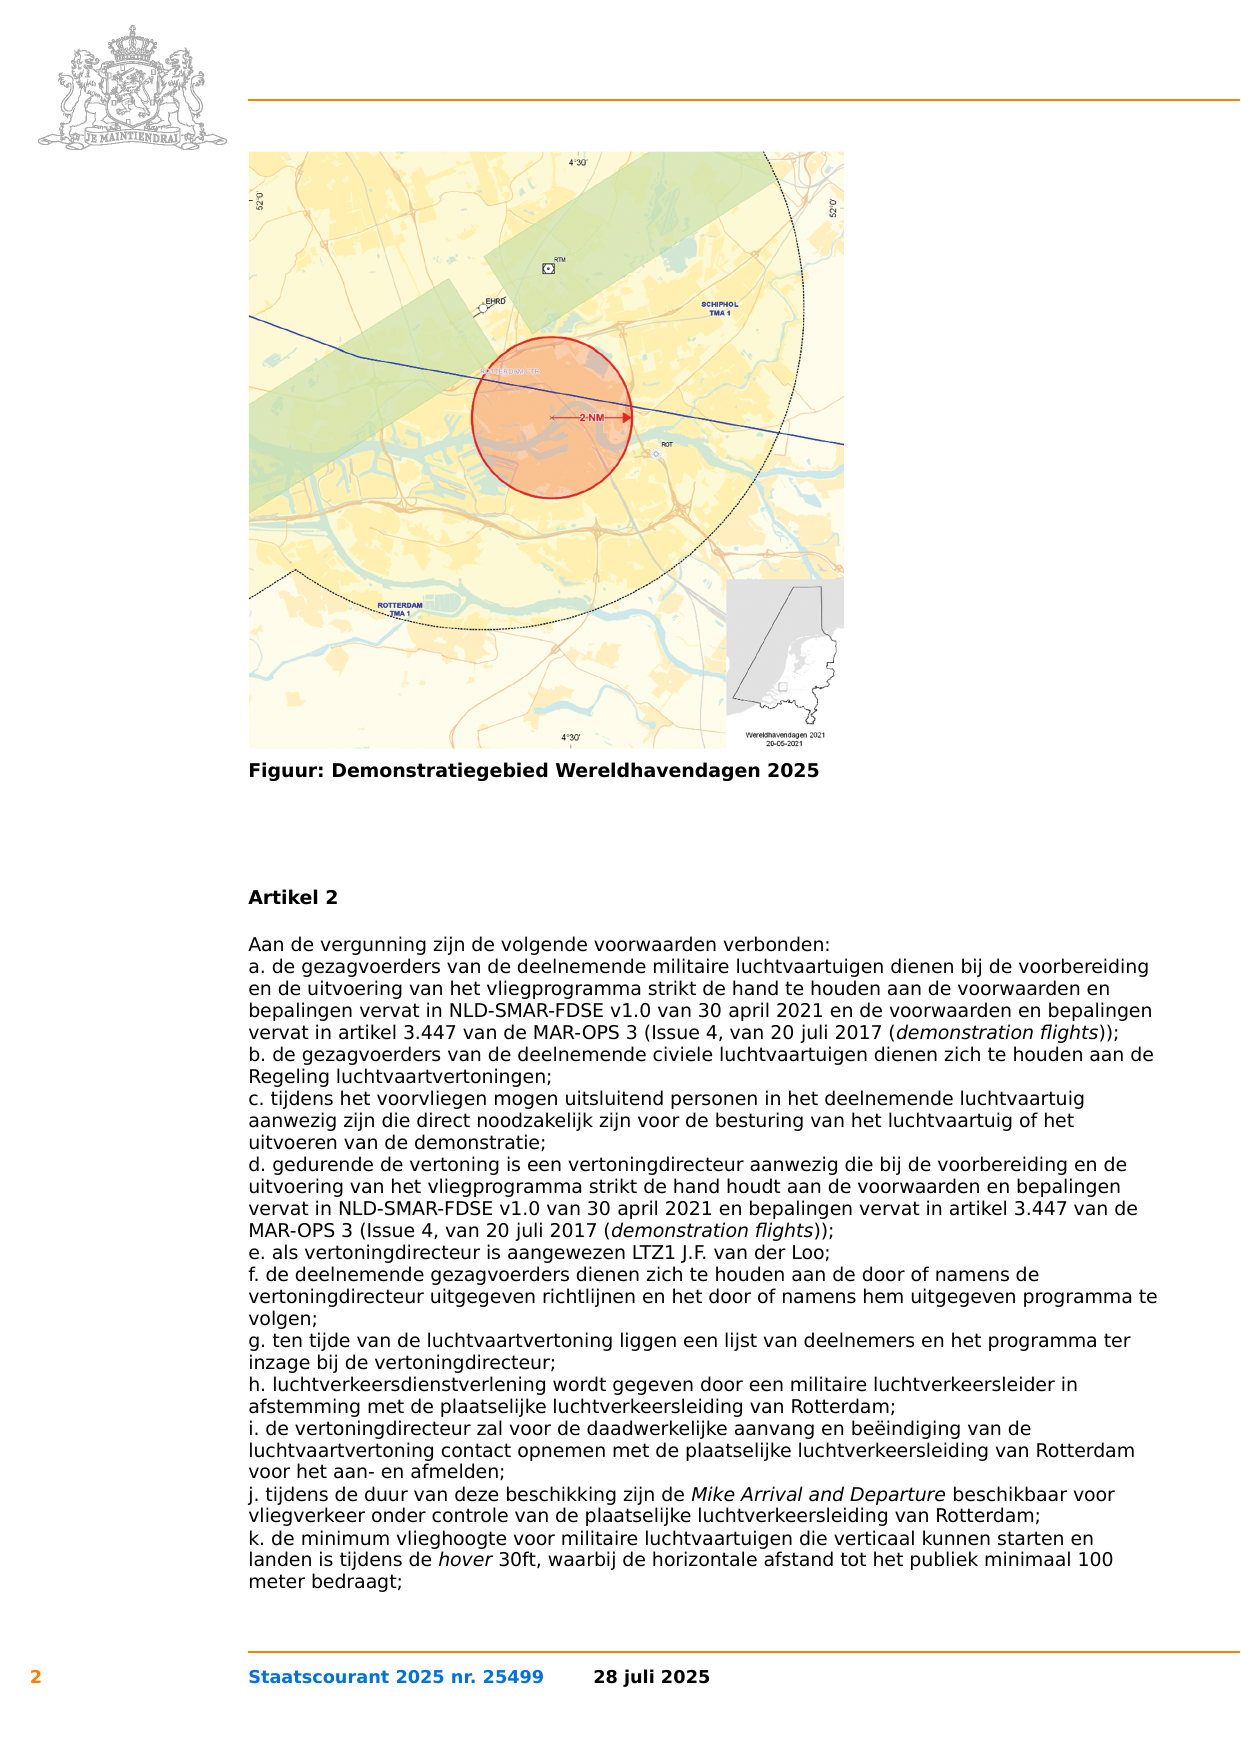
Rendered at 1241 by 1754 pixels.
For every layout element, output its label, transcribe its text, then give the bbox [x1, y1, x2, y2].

text d. gedurende de vertoning is een vertoningdirecteur aanwezig die bij de voorbereiding en de uitvoering van het vliegprogramma strikt de hand houdt aan de voorwaarden en bepalingen vervat in NLD-SMAR-FDSE v1.0 van 30 april 2021 en bepalingen vervat in artikel 3.447 van de MAR-OPS 3 (Issue 4, van 20 juli 2017 (demonstration flights)); [248, 1154, 1163, 1242]
text Aan de vergunning zijn de volgende voorwaarden verbonden: [248, 934, 1163, 956]
text a. de gezagvoerders van de deelnemende militaire luchtvaartuigen dienen bij de voorbereiding en de uitvoering van het vliegprogramma strikt de hand te houden aan de voorwaarden en bepalingen vervat in NLD-SMAR-FDSE v1.0 van 30 april 2021 en de voorwaarden en bepalingen vervat in artikel 3.447 van de MAR-OPS 3 (Issue 4, van 20 juli 2017 (demonstration flights)); [248, 956, 1163, 1044]
subtitle Artikel 2 [248, 887, 1163, 909]
text f. de deelnemende gezagvoerders dienen zich te houden aan de door of namens de vertoningdirecteur uitgegeven richtlijnen en het door of namens hem uitgegeven programma te volgen; [248, 1264, 1163, 1329]
text Figuur: Demonstratiegebied Wereldhavendagen 2025 [248, 760, 844, 782]
text i. de vertoningdirecteur zal voor de daadwerkelijke aanvang en beëindiging van de luchtvaartvertoning contact opnemen met de plaatselijke luchtverkeersleiding van Rotterdam voor het aan- en afmelden; [248, 1417, 1163, 1483]
text b. de gezagvoerders van de deelnemende civiele luchtvaartuigen dienen zich te houden aan de Regeling luchtvaartvertoningen; [248, 1044, 1163, 1088]
text h. luchtverkeersdienstverlening wordt gegeven door een militaire luchtverkeersleider in afstemming met de plaatselijke luchtverkeersleiding van Rotterdam; [248, 1373, 1163, 1417]
text g. ten tijde van de luchtvaartvertoning liggen een lijst van deelnemers en het programma ter inzage bij de vertoningdirecteur; [248, 1329, 1163, 1373]
text k. de minimum vlieghoogte voor militaire luchtvaartuigen die verticaal kunnen starten en landen is tijdens de hover 30ft, waarbij de horizontale afstand tot het publiek minimaal 100 meter bedraagt; [248, 1527, 1163, 1593]
picture [248, 151, 845, 749]
picture [38, 25, 227, 150]
text c. tijdens het voorvliegen mogen uitsluitend personen in het deelnemende luchtvaartuig aanwezig zijn die direct noodzakelijk zijn voor de besturing van het luchtvaartuig of het uitvoeren van de demonstratie; [248, 1088, 1163, 1154]
text e. als vertoningdirecteur is aangewezen LTZ1 J.F. van der Loo; [248, 1242, 1163, 1264]
text j. tijdens de duur van deze beschikking zijn de Mike Arrival and Departure beschikbaar voor vliegverkeer onder controle van de plaatselijke luchtverkeersleiding van Rotterdam; [248, 1483, 1163, 1527]
